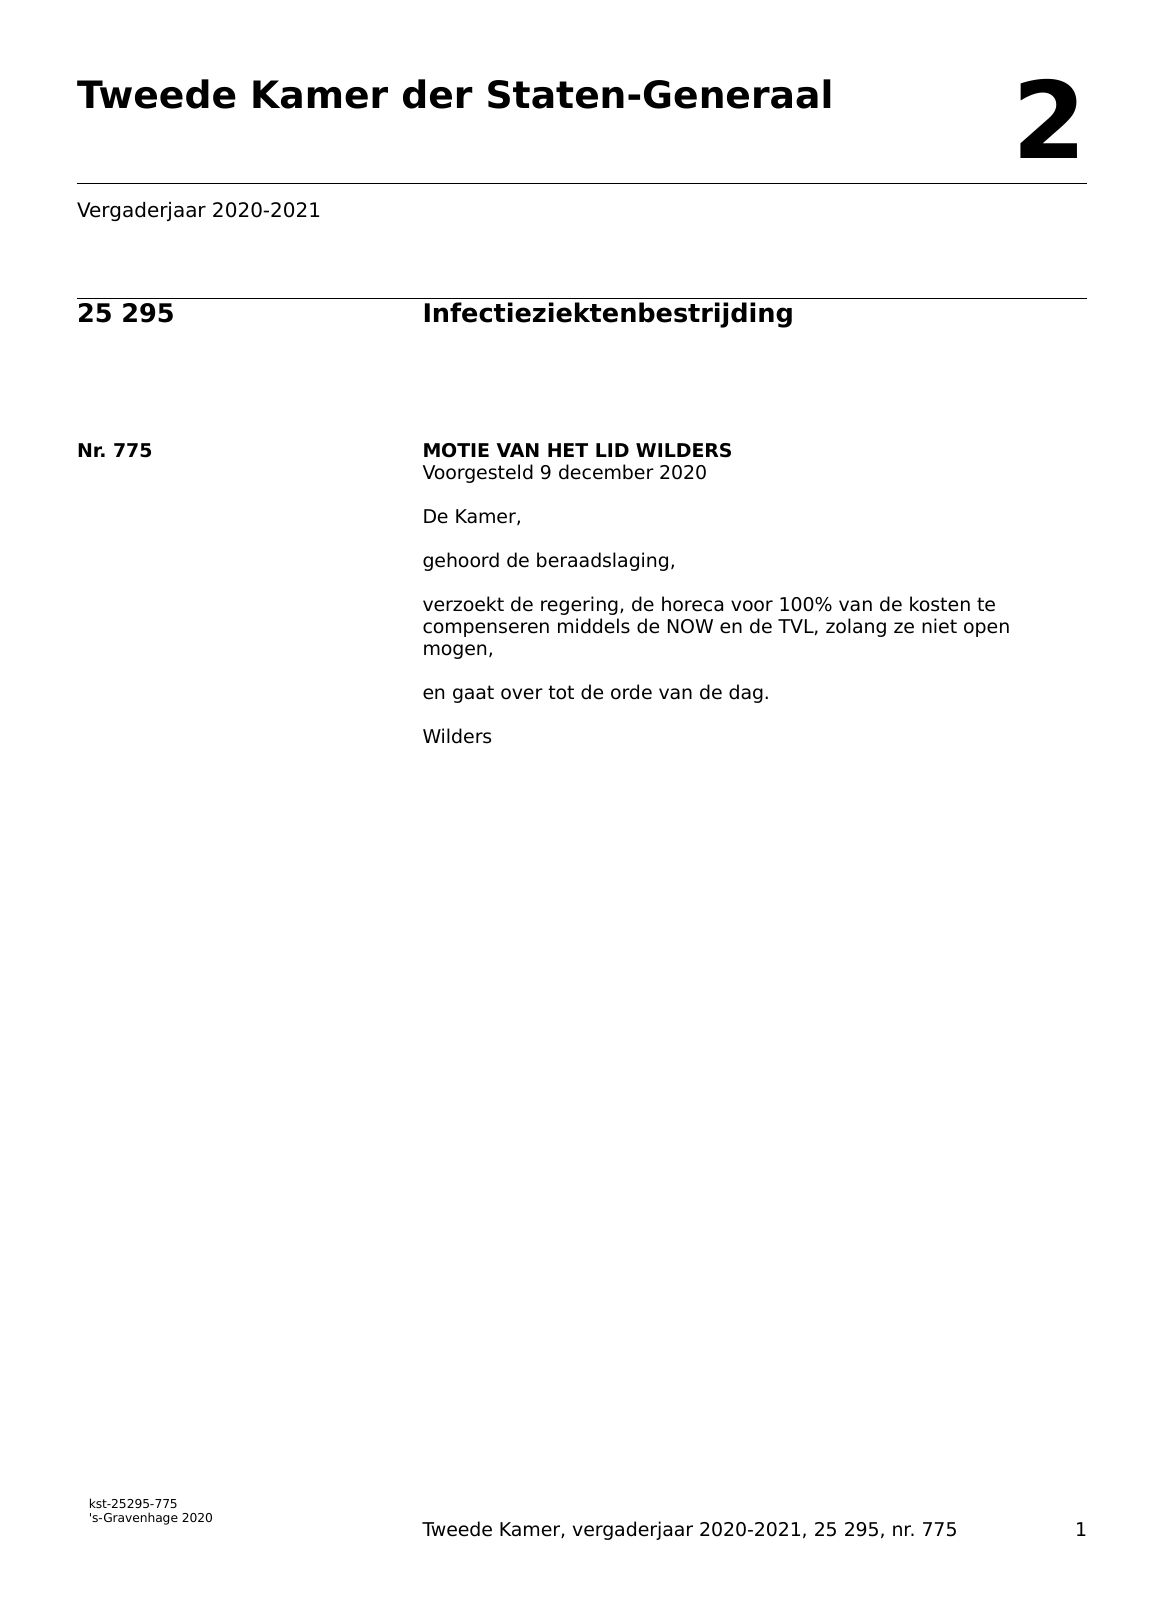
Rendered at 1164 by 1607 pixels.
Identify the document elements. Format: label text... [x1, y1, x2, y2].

text Wilders [422, 726, 1087, 748]
text 's-Gravenhage 2020 [88, 1511, 323, 1525]
subtitle 25 295 Infectieziektenbestrijding [77, 299, 1087, 329]
subtitle Nr. 775 MOTIE VAN HET LID WILDERS [77, 440, 1087, 462]
text verzoekt de regering, de horeca voor 100% van de kosten te compenseren middels de NOW en de TVL, zolang ze niet open mogen, [422, 594, 1087, 660]
table_header 2 [886, 59, 1087, 183]
table_header Tweede Kamer der Staten-Generaal [77, 59, 886, 183]
text en gaat over tot de orde van de dag. [422, 682, 1087, 704]
text De Kamer, [422, 506, 1087, 528]
table_cell Vergaderjaar 2020-2021 [77, 184, 1087, 298]
text Voorgesteld 9 december 2020 [422, 462, 1087, 484]
text kst-25295-775 [88, 1497, 323, 1511]
text gehoord de beraadslaging, [422, 550, 1087, 572]
